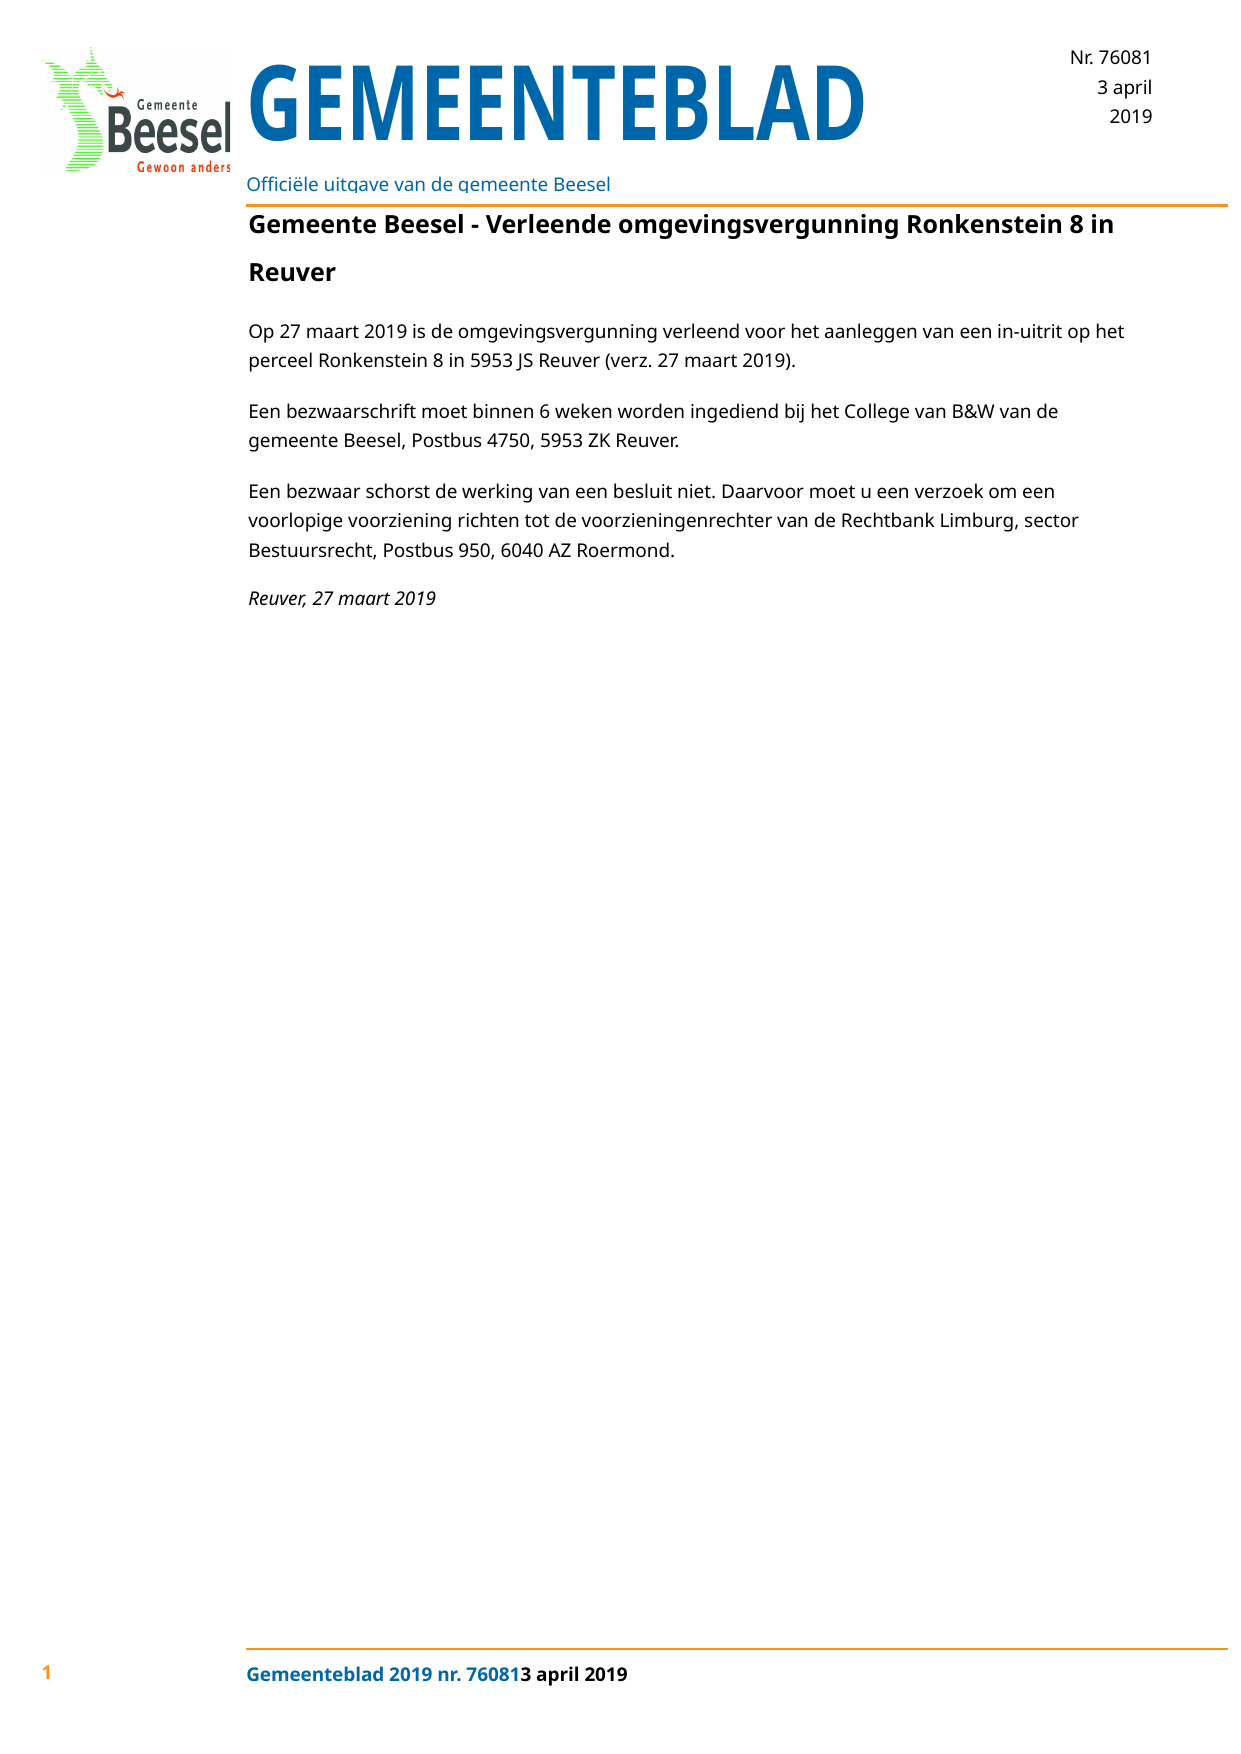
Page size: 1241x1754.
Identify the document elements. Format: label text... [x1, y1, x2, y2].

text Gemeente Beesel - Verleende omgevingsvergunning Ronkenstein 8 in Reuver [248, 207, 1152, 288]
text Een bezwaar schorst de werking van een besluit niet. Daarvoor moet u een verzoek om een voorlopige voorziening richten tot de voorzieningenrechter van de Rechtbank Limburg, sector Bestuursrecht, Postbus 950, 6040 AZ Roermond. [248, 478, 1152, 563]
text Op 27 maart 2019 is de omgevingsvergunning verleend voor het aanleggen van een in-uitrit op het perceel Ronkenstein 8 in 5953 JS Reuver (verz. 27 maart 2019). [248, 318, 1152, 373]
text Een bezwaarschrift moet binnen 6 weken worden ingediend bij het College van B&W van de gemeente Beesel, Postbus 4750, 5953 ZK Reuver. [248, 398, 1152, 453]
picture [41, 47, 231, 172]
text Reuver, 27 maart 2019 [248, 585, 1152, 611]
